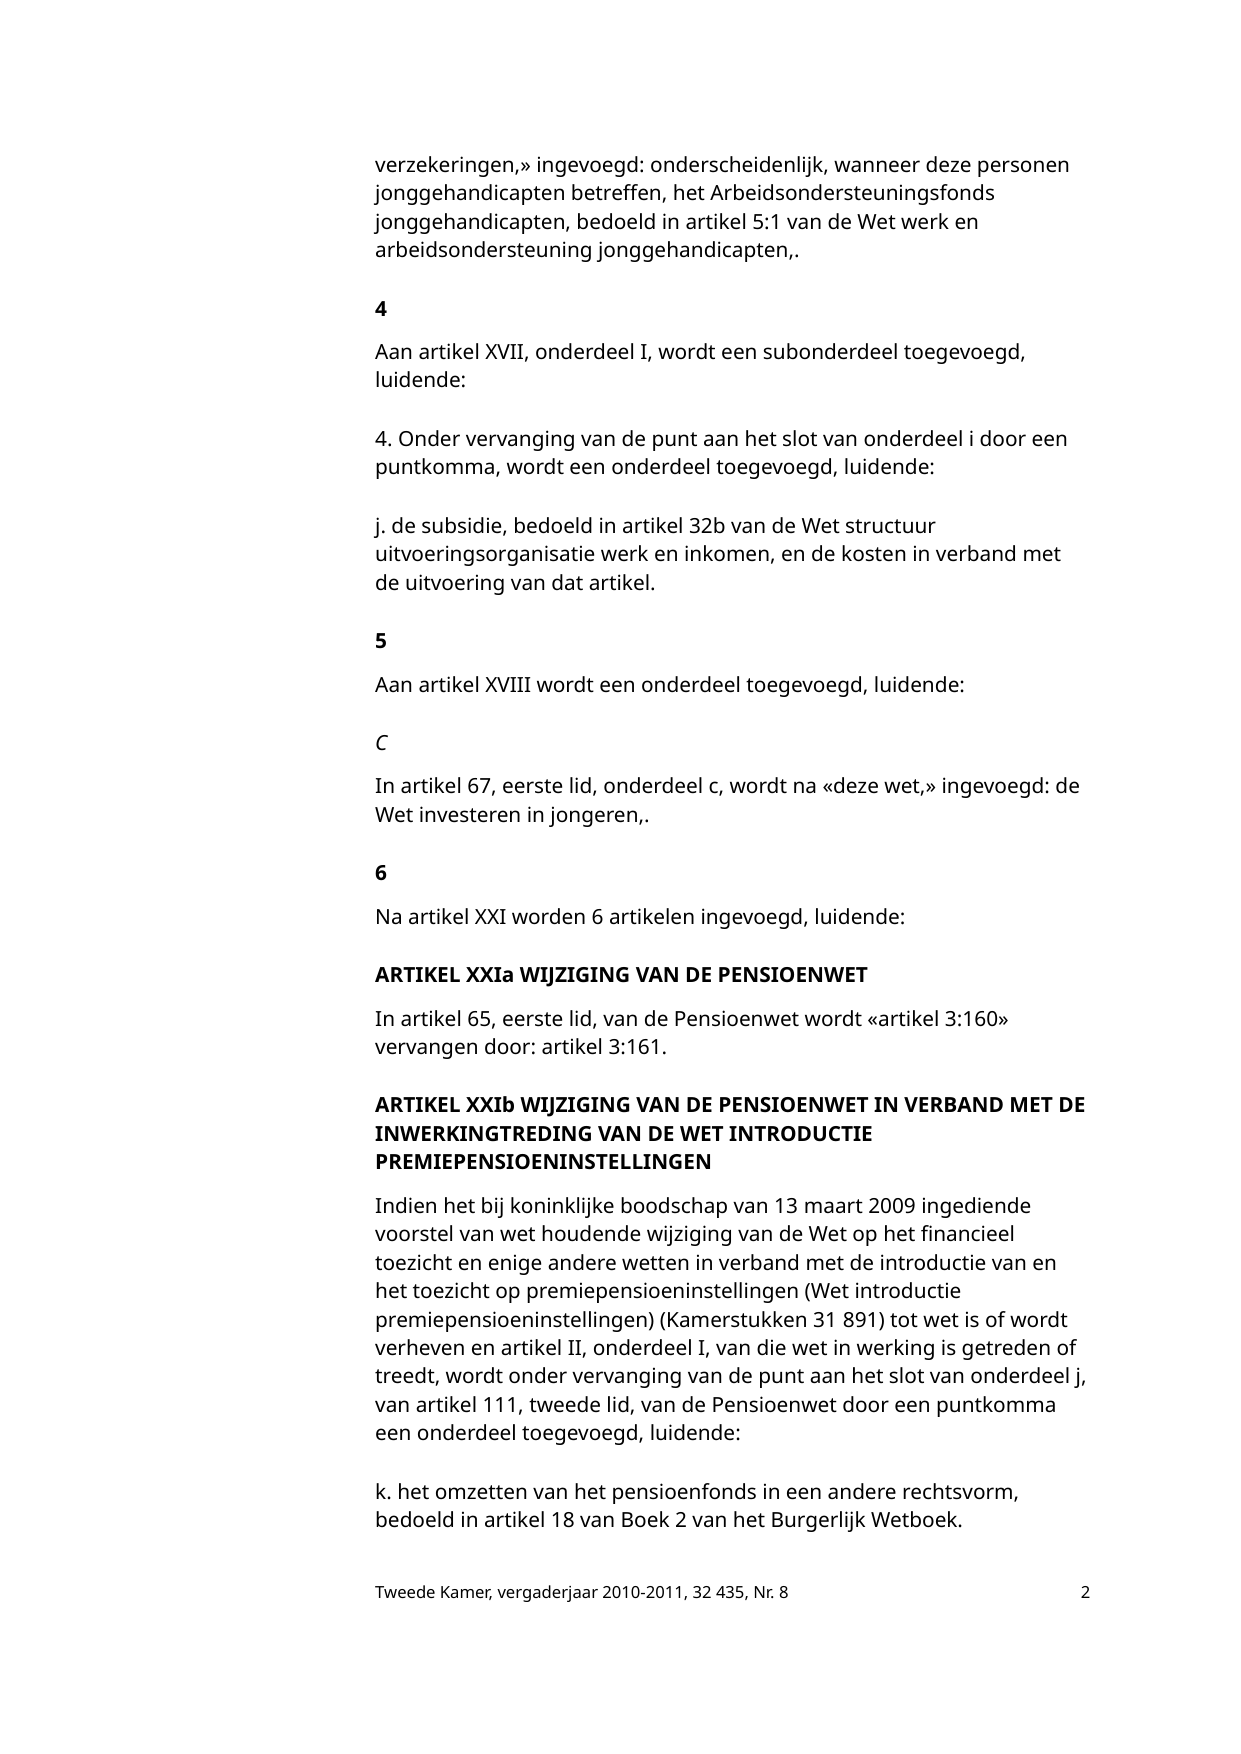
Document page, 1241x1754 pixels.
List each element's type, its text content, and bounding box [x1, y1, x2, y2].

text C [375, 728, 1090, 757]
text verzekeringen,» ingevoegd: onderscheidenlijk, wanneer deze personen jonggehandicapten betreffen, het Arbeidsondersteuningsfonds jonggehandicapten, bedoeld in artikel 5:1 van de Wet werk en arbeidsondersteuning jonggehandicapten,. [375, 150, 1090, 264]
text 4 [375, 294, 1090, 322]
text Indien het bij koninklijke boodschap van 13 maart 2009 ingediende voorstel van wet houdende wijziging van de Wet op het financieel toezicht en enige andere wetten in verband met de introductie van en het toezicht op premiepensioeninstellingen (Wet introductie premiepensioeninstellingen) (Kamerstukken 31 891) tot wet is of wordt verheven en artikel II, onderdeel I, van die wet in werking is getreden of treedt, wordt onder vervanging van de punt aan het slot van onderdeel j, van artikel 111, tweede lid, van de Pensioenwet door een puntkomma een onderdeel toegevoegd, luidende: [375, 1191, 1090, 1447]
text Aan artikel XVII, onderdeel I, wordt een subonderdeel toegevoegd, luidende: [375, 337, 1090, 394]
text In artikel 67, eerste lid, onderdeel c, wordt na «deze wet,» ingevoegd: de Wet investeren in jongeren,. [375, 772, 1090, 828]
text k. het omzetten van het pensioenfonds in een andere rechtsvorm, bedoeld in artikel 18 van Boek 2 van het Burgerlijk Wetboek. [375, 1477, 1090, 1534]
text Na artikel XXI worden 6 artikelen ingevoegd, luidende: [375, 902, 1090, 930]
text 4. Onder vervanging van de punt aan het slot van onderdeel i door een puntkomma, wordt een onderdeel toegevoegd, luidende: [375, 424, 1090, 481]
text Aan artikel XVIII wordt een onderdeel toegevoegd, luidende: [375, 670, 1090, 698]
text ARTIKEL XXIb WIJZIGING VAN DE PENSIOENWET IN VERBAND MET DE INWERKINGTREDING VAN DE WET INTRODUCTIE PREMIEPENSIOENINSTELLINGEN [375, 1091, 1090, 1176]
text j. de subsidie, bedoeld in artikel 32b van de Wet structuur uitvoeringsorganisatie werk en inkomen, en de kosten in verband met de uitvoering van dat artikel. [375, 511, 1090, 596]
text 6 [375, 858, 1090, 887]
text ARTIKEL XXIa WIJZIGING VAN DE PENSIOENWET [375, 960, 1090, 989]
text 5 [375, 626, 1090, 655]
text In artikel 65, eerste lid, van de Pensioenwet wordt «artikel 3:160» vervangen door: artikel 3:161. [375, 1004, 1090, 1061]
